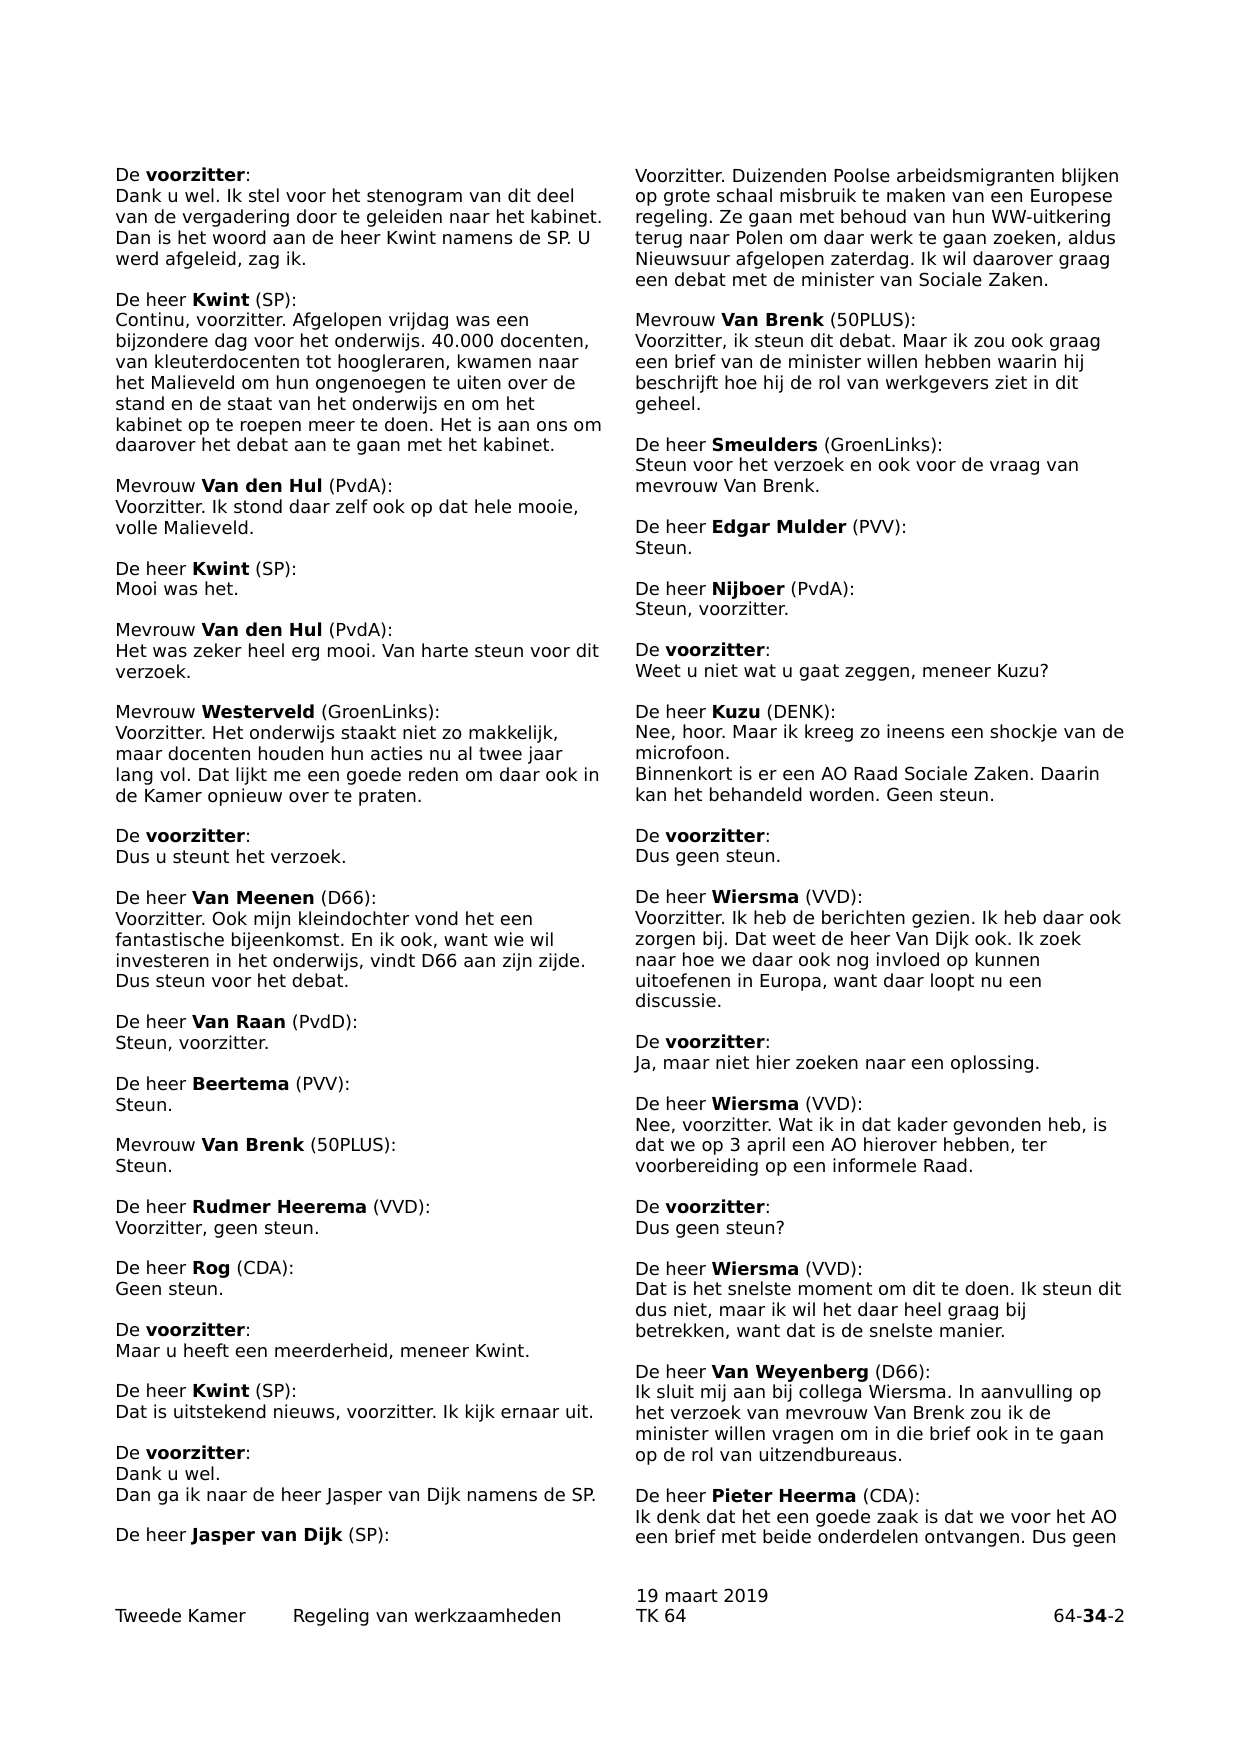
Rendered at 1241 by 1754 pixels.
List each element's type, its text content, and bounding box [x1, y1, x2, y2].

text Voorzitter. Duizenden Poolse arbeidsmigranten blijken op grote schaal misbruik te maken van een Europese regeling. Ze gaan met behoud van hun WW-uitkering terug naar Polen om daar werk te gaan zoeken, aldus Nieuwsuur afgelopen zaterdag. Ik wil daarover graag een debat met de minister van Sociale Zaken. [635, 165, 1125, 290]
text De heer Kwint (SP): [115, 289, 605, 310]
text De heer Pieter Heerma (CDA): [635, 1486, 1125, 1506]
text Het was zeker heel erg mooi. Van harte steun voor dit verzoek. [115, 641, 605, 682]
text Binnenkort is er een AO Raad Sociale Zaken. Daarin kan het behandeld worden. Geen steun. [635, 764, 1125, 806]
text Voorzitter. Ook mijn kleindochter vond het een fantastische bijeenkomst. En ik ook, want wie wil investeren in het onderwijs, vindt D66 aan zijn zijde. Dus steun voor het debat. [115, 909, 605, 992]
text Voorzitter. Ik stond daar zelf ook op dat hele mooie, volle Malieveld. [115, 497, 605, 538]
text Voorzitter. Het onderwijs staakt niet zo makkelijk, maar docenten houden hun acties nu al twee jaar lang vol. Dat lijkt me een goede reden om daar ook in de Kamer opnieuw over te praten. [115, 723, 605, 806]
text Ja, maar niet hier zoeken naar een oplossing. [635, 1053, 1125, 1073]
text De heer Wiersma (VVD): [635, 887, 1125, 908]
text De heer Wiersma (VVD): [635, 1093, 1125, 1114]
text De heer Kwint (SP): [115, 558, 605, 579]
text De heer Kwint (SP): [115, 1381, 605, 1402]
text Mooi was het. [115, 579, 605, 600]
text Nee, hoor. Maar ik kreeg zo ineens een shockje van de microfoon. [635, 722, 1125, 764]
text Steun. [115, 1094, 605, 1115]
text De heer Smeulders (GroenLinks): [635, 434, 1125, 455]
text Geen steun. [115, 1279, 605, 1300]
text De heer Beertema (PVV): [115, 1073, 605, 1094]
text Voorzitter, ik steun dit debat. Maar ik zou ook graag een brief van de minister willen hebben waarin hij beschrijft hoe hij de rol van werkgevers ziet in dit geheel. [635, 331, 1125, 414]
text De voorzitter: [115, 826, 605, 847]
text De heer Jasper van Dijk (SP): [115, 1525, 605, 1546]
text Dan ga ik naar de heer Jasper van Dijk namens de SP. [115, 1484, 605, 1505]
text De heer Van Weyenberg (D66): [635, 1362, 1125, 1382]
text Dus geen steun. [635, 846, 1125, 867]
text Continu, voorzitter. Afgelopen vrijdag was een bijzondere dag voor het onderwijs. 40.000 docenten, van kleuterdocenten tot hoogleraren, kwamen naar het Malieveld om hun ongenoegen te uiten over de stand en de staat van het onderwijs en om het kabinet op te roepen meer te doen. Het is aan ons om daarover het debat aan te gaan met het kabinet. [115, 310, 605, 456]
text Mevrouw Westerveld (GroenLinks): [115, 702, 605, 723]
text Dat is uitstekend nieuws, voorzitter. Ik kijk ernaar uit. [115, 1402, 605, 1423]
text Dan is het woord aan de heer Kwint namens de SP. U werd afgeleid, zag ik. [115, 228, 605, 269]
text De heer Wiersma (VVD): [635, 1258, 1125, 1279]
text De heer Rog (CDA): [115, 1258, 605, 1279]
text De heer Edgar Mulder (PVV): [635, 517, 1125, 537]
text De heer Kuzu (DENK): [635, 701, 1125, 722]
text Voorzitter, geen steun. [115, 1217, 605, 1238]
text De voorzitter: [635, 1032, 1125, 1053]
text De voorzitter: [635, 1197, 1125, 1217]
text Steun. [115, 1156, 605, 1177]
text De heer Van Meenen (D66): [115, 888, 605, 909]
text Dank u wel. [115, 1464, 605, 1484]
text Dank u wel. Ik stel voor het stenogram van dit deel van de vergadering door te geleiden naar het kabinet. [115, 186, 605, 228]
text Mevrouw Van Brenk (50PLUS): [635, 310, 1125, 331]
text Steun, voorzitter. [115, 1033, 605, 1053]
text Steun. [635, 537, 1125, 558]
text Dus geen steun? [635, 1217, 1125, 1238]
text Dat is het snelste moment om dit te doen. Ik steun dit dus niet, maar ik wil het daar heel graag bij betrekken, want dat is de snelste manier. [635, 1279, 1125, 1342]
text Weet u niet wat u gaat zeggen, meneer Kuzu? [635, 661, 1125, 681]
text De heer Van Raan (PvdD): [115, 1012, 605, 1033]
text Steun, voorzitter. [635, 599, 1125, 620]
text Dus u steunt het verzoek. [115, 847, 605, 868]
text De voorzitter: [115, 1443, 605, 1464]
text Steun voor het verzoek en ook voor de vraag van mevrouw Van Brenk. [635, 455, 1125, 497]
text Nee, voorzitter. Wat ik in dat kader gevonden heb, is dat we op 3 april een AO hierover hebben, ter voorbereiding op een informele Raad. [635, 1114, 1125, 1177]
text Ik denk dat het een goede zaak is dat we voor het AO een brief met beide onderdelen ontvangen. Dus geen [635, 1506, 1125, 1548]
text De heer Rudmer Heerema (VVD): [115, 1197, 605, 1217]
text Mevrouw Van den Hul (PvdA): [115, 620, 605, 641]
text De voorzitter: [635, 826, 1125, 846]
text Ik sluit mij aan bij collega Wiersma. In aanvulling op het verzoek van mevrouw Van Brenk zou ik de minister willen vragen om in die brief ook in te gaan op de rol van uitzendbureaus. [635, 1382, 1125, 1466]
text Maar u heeft een meerderheid, meneer Kwint. [115, 1341, 605, 1361]
text De heer Nijboer (PvdA): [635, 578, 1125, 599]
text Mevrouw Van Brenk (50PLUS): [115, 1135, 605, 1156]
text De voorzitter: [115, 165, 605, 186]
text Mevrouw Van den Hul (PvdA): [115, 476, 605, 497]
text De voorzitter: [115, 1320, 605, 1341]
text Voorzitter. Ik heb de berichten gezien. Ik heb daar ook zorgen bij. Dat weet de heer Van Dijk ook. Ik zoek naar hoe we daar ook nog invloed op kunnen uitoefenen in Europa, want daar loopt nu een discussie. [635, 908, 1125, 1012]
text De voorzitter: [635, 640, 1125, 661]
